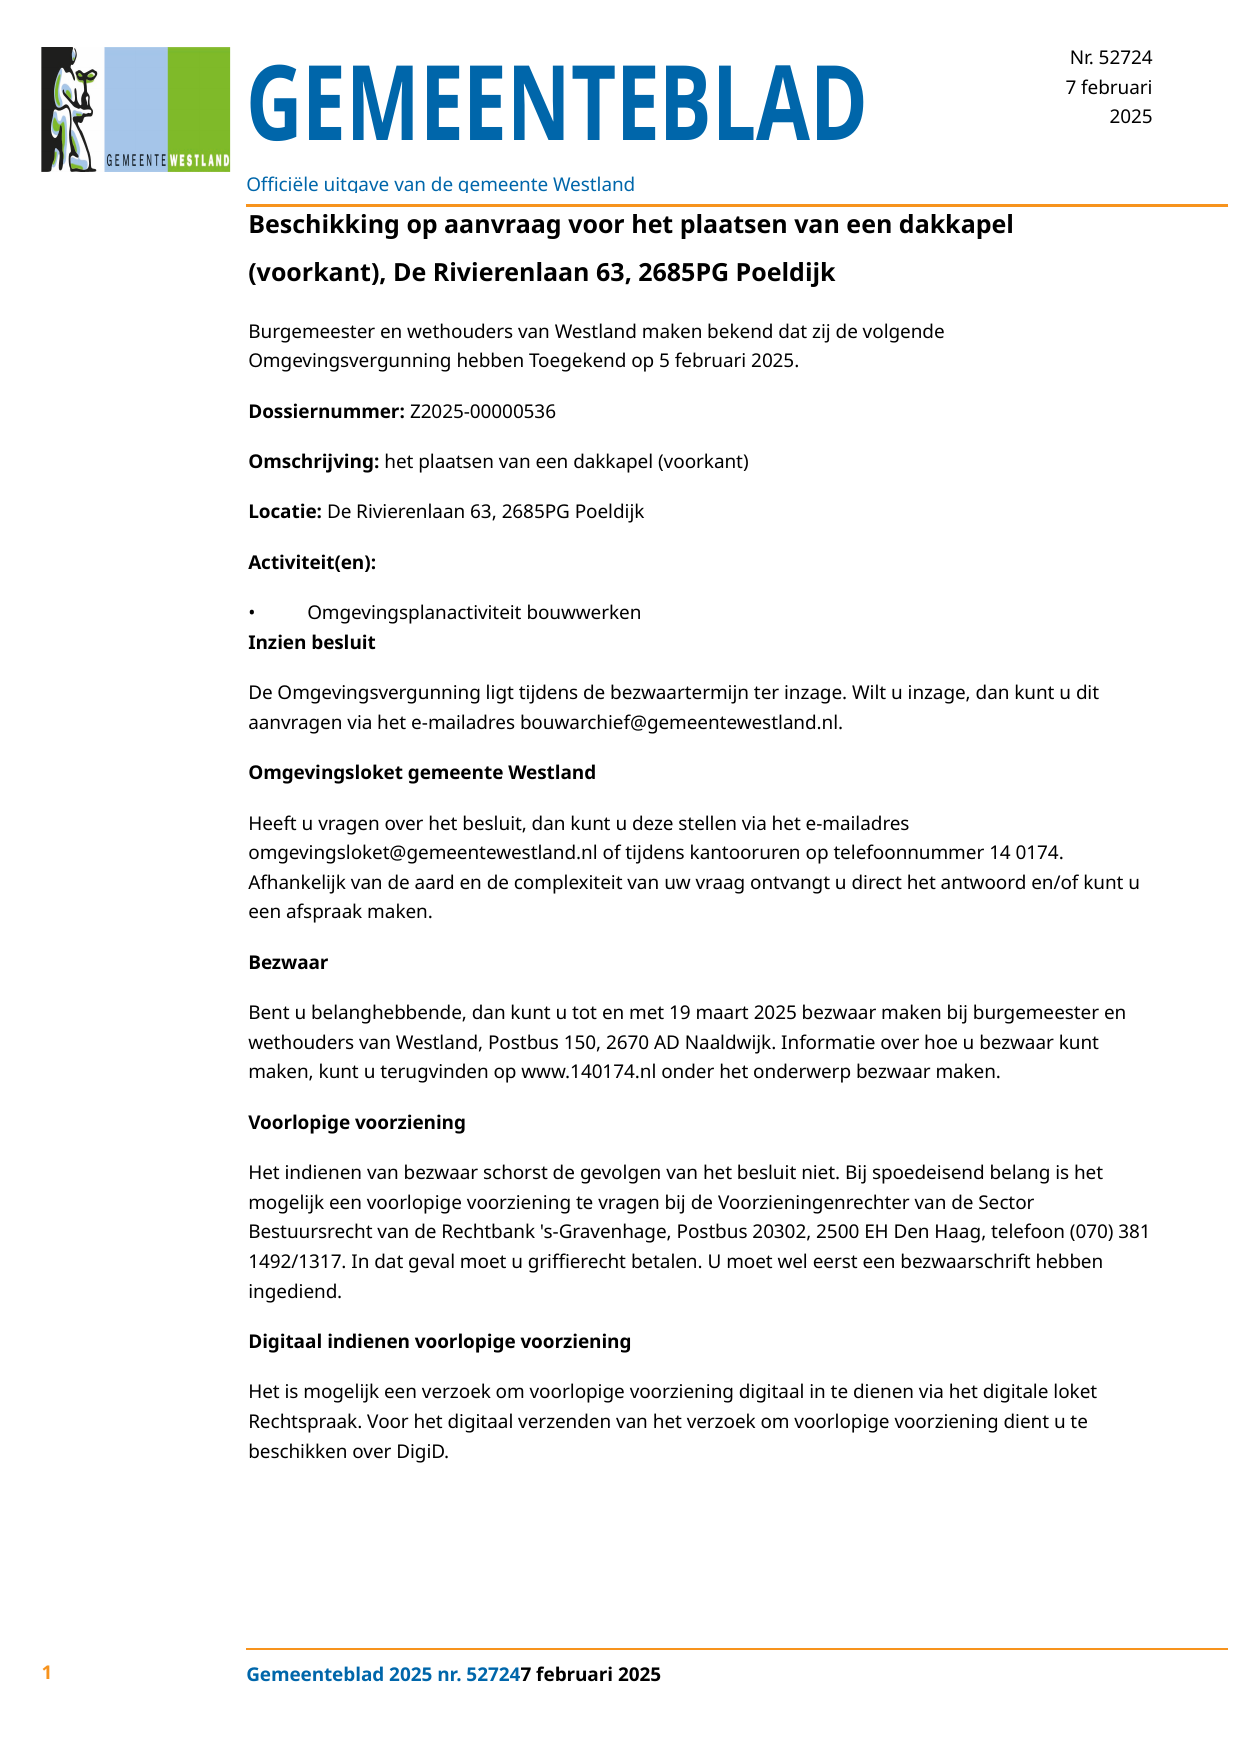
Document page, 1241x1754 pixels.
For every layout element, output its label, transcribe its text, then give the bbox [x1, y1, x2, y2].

text De Omgevingsvergunning ligt tijdens de bezwaartermijn ter inzage. Wilt u inzage, dan kunt u dit aanvragen via het e-mailadres bouwarchief@gemeentewestland.nl. [248, 679, 1152, 735]
text Burgemeester en wethouders van Westland maken bekend dat zij de volgende Omgevingsvergunning hebben Toegekend op 5 februari 2025. [248, 318, 1152, 373]
text Omschrijving: het plaatsen van een dakkapel (voorkant) [248, 448, 1152, 474]
text Dossiernummer: Z2025-00000536 [248, 398, 1152, 424]
text Bezwaar [248, 949, 1152, 975]
text Locatie: De Rivierenlaan 63, 2685PG Poeldijk [248, 499, 1152, 524]
text Omgevingsloket gemeente Westland [248, 759, 1152, 785]
picture [41, 47, 231, 172]
text Heeft u vragen over het besluit, dan kunt u deze stellen via het e-mailadres omgevingsloket@gemeentewestland.nl of tijdens kantooruren op telefoonnummer 14 0174. Afhankelijk van de aard en de complexiteit van uw vraag ontvangt u direct het antwoord en/of kunt u een afspraak maken. [248, 810, 1152, 924]
text Het indienen van bezwaar schorst de gevolgen van het besluit niet. Bij spoedeisend belang is het mogelijk een voorlopige voorziening te vragen bij de Voorzieningenrechter van de Sector Bestuursrecht van de Rechtbank 's-Gravenhage, Postbus 20302, 2500 EH Den Haag, telefoon (070) 381 1492/1317. In dat geval moet u griffierecht betalen. U moet wel eerst een bezwaarschrift hebben ingediend. [248, 1159, 1152, 1304]
text Beschikking op aanvraag voor het plaatsen van een dakkapel (voorkant), De Rivierenlaan 63, 2685PG Poeldijk [248, 207, 1152, 288]
list Omgevingsplanactiviteit bouwwerken [248, 599, 1152, 625]
text Het is mogelijk een verzoek om voorlopige voorziening digitaal in te dienen via het digitale loket Rechtspraak. Voor het digitaal verzenden van het verzoek om voorlopige voorziening dient u te beschikken over DigiD. [248, 1379, 1152, 1464]
text Inzien besluit [248, 629, 1152, 655]
text Activiteit(en): [248, 549, 1152, 575]
text Voorlopige voorziening [248, 1109, 1152, 1135]
text Digitaal indienen voorlopige voorziening [248, 1328, 1152, 1354]
text Bent u belanghebbende, dan kunt u tot en met 19 maart 2025 bezwaar maken bij burgemeester en wethouders van Westland, Postbus 150, 2670 AD Naaldwijk. Informatie over hoe u bezwaar kunt maken, kunt u terugvinden op www.140174.nl onder het onderwerp bezwaar maken. [248, 999, 1152, 1084]
